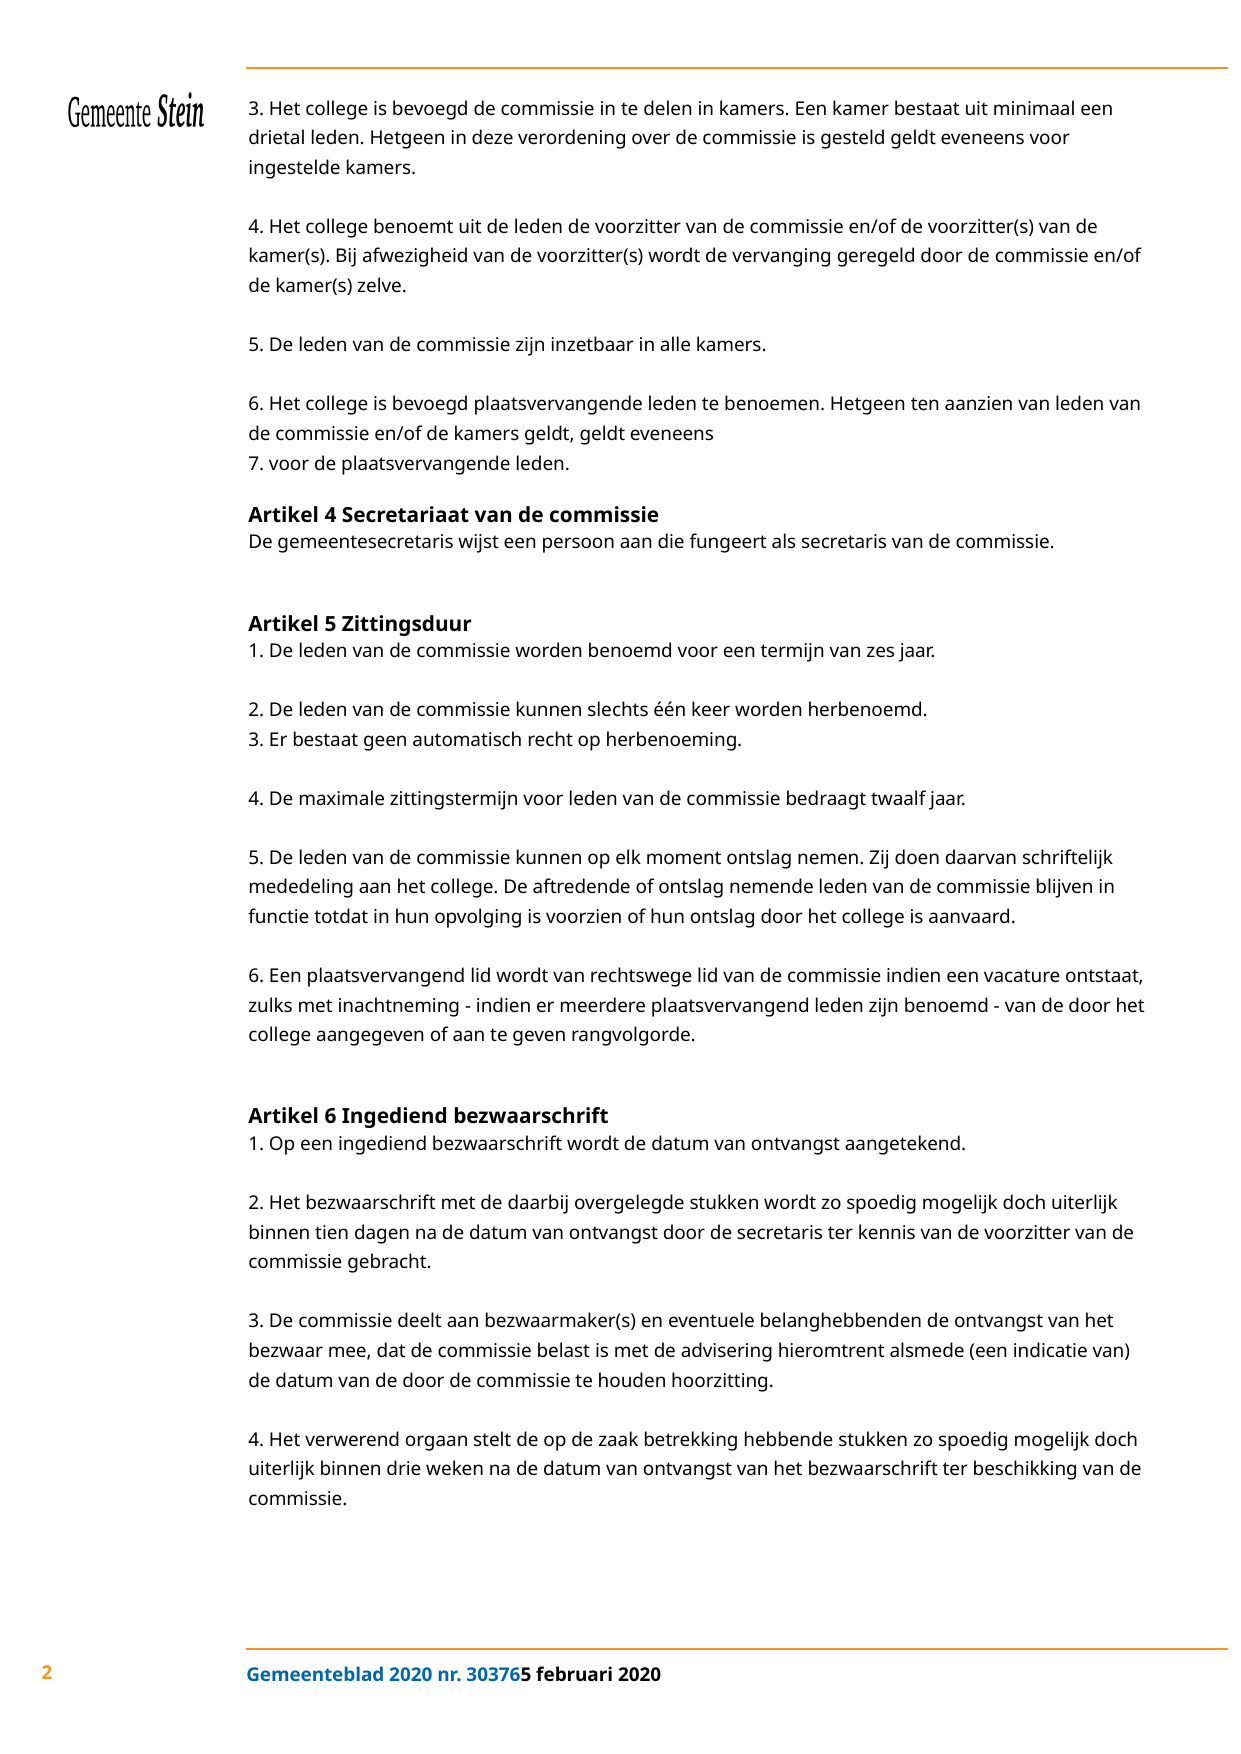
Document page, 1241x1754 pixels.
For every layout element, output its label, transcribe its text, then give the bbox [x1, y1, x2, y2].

text Artikel 5 Zittingsduur [248, 609, 1152, 637]
text 6. Een plaatsvervangend lid wordt van rechtswege lid van de commissie indien een vacature ontstaat, zulks met inachtneming - indien er meerdere plaatsvervangend leden zijn benoemd - van de door het college aangegeven of aan te geven rangvolgorde. [248, 962, 1152, 1047]
text 4. Het verwerend orgaan stelt de op de zaak betrekking hebbende stukken zo spoedig mogelijk doch uiterlijk binnen drie weken na de datum van ontvangst van het bezwaarschrift ter beschikking van de commissie. [248, 1426, 1152, 1511]
picture [41, 47, 231, 172]
text 1. De leden van de commissie worden benoemd voor een termijn van zes jaar. [248, 637, 1152, 663]
text Artikel 6 Ingediend bezwaarschrift [248, 1102, 1152, 1130]
text 2. Het bezwaarschrift met de daarbij overgelegde stukken wordt zo spoedig mogelijk doch uiterlijk binnen tien dagen na de datum van ontvangst door de secretaris ter kennis van de voorzitter van de commissie gebracht. [248, 1189, 1152, 1274]
text 6. Het college is bevoegd plaatsvervangende leden te benoemen. Hetgeen ten aanzien van leden van de commissie en/of de kamers geldt, geldt eveneens [248, 391, 1152, 446]
text 4. De maximale zittingstermijn voor leden van de commissie bedraagt twaalf jaar. [248, 785, 1152, 811]
text 3. Er bestaat geen automatisch recht op herbenoeming. [248, 726, 1152, 752]
text 2. De leden van de commissie kunnen slechts één keer worden herbenoemd. [248, 696, 1152, 722]
text Artikel 4 Secretariaat van de commissie [248, 500, 1152, 529]
text 1. Op een ingediend bezwaarschrift wordt de datum van ontvangst aangetekend. [248, 1130, 1152, 1156]
text 5. De leden van de commissie zijn inzetbaar in alle kamers. [248, 331, 1152, 357]
text 3. Het college is bevoegd de commissie in te delen in kamers. Een kamer bestaat uit minimaal een drietal leden. Hetgeen in deze verordening over de commissie is gesteld geldt eveneens voor ingestelde kamers. [248, 95, 1152, 180]
text 5. De leden van de commissie kunnen op elk moment ontslag nemen. Zij doen daarvan schriftelijk mededeling aan het college. De aftredende of ontslag nemende leden van de commissie blijven in functie totdat in hun opvolging is voorzien of hun ontslag door het college is aanvaard. [248, 844, 1152, 929]
text 4. Het college benoemt uit de leden de voorzitter van de commissie en/of de voorzitter(s) van de kamer(s). Bij afwezigheid van de voorzitter(s) wordt de vervanging geregeld door de commissie en/of de kamer(s) zelve. [248, 213, 1152, 298]
text 7. voor de plaatsvervangende leden. [248, 450, 1152, 476]
text 3. De commissie deelt aan bezwaarmaker(s) en eventuele belanghebbenden de ontvangst van het bezwaar mee, dat de commissie belast is met de advisering hieromtrent alsmede (een indicatie van) de datum van de door de commissie te houden hoorzitting. [248, 1308, 1152, 1392]
text De gemeentesecretaris wijst een persoon aan die fungeert als secretaris van de commissie. [248, 529, 1152, 554]
